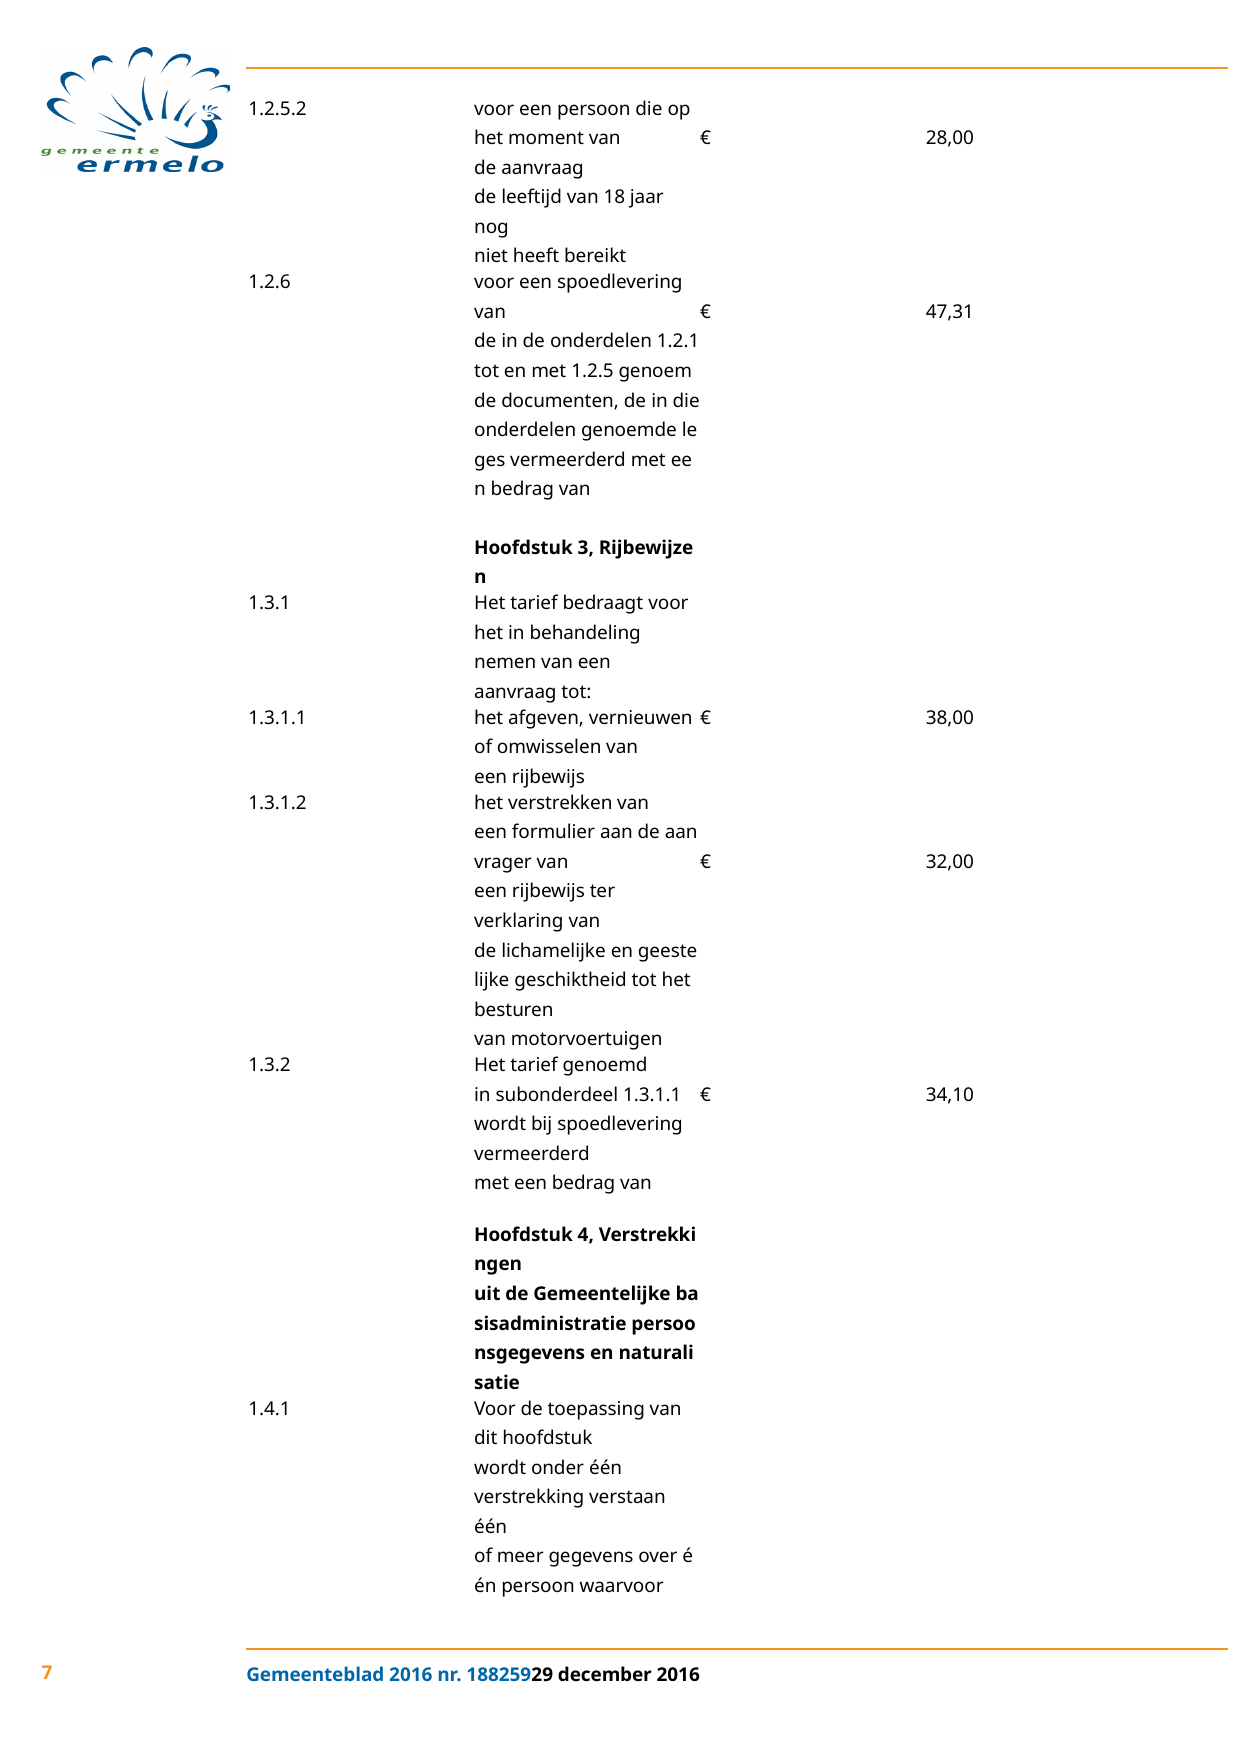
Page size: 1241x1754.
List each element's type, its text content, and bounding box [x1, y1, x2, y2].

table_cell 47,31 [926, 269, 1152, 501]
table_header [248, 534, 474, 589]
table_cell [926, 1195, 1152, 1221]
table_cell € [700, 1051, 926, 1195]
table_header Hoofdstuk 3, Rijbewijzen [474, 534, 700, 589]
table_cell € [700, 789, 926, 1051]
table_cell 38,00 [926, 704, 1152, 789]
table_cell [700, 1195, 926, 1221]
table_cell Het tarief genoemd in subonderdeel 1.3.1.1 wordt bij spoedlevering vermeerderd met een bedrag van [474, 1051, 700, 1195]
table_cell 1.3.1 [248, 590, 474, 704]
table_cell voor een spoedlevering van de in de onderdelen 1.2.1 tot en met 1.2.5 genoemde documenten, de in die onderdelen genoemde leges vermeerderd met een bedrag van [474, 269, 700, 501]
table_cell Hoofdstuk 4, Verstrekkingen uit de Gemeentelijke basisadministratie persoonsgegevens en naturalisatie [474, 1221, 700, 1395]
table_cell 1.4.1 [248, 1395, 474, 1598]
table_cell [248, 1195, 474, 1221]
table_cell [926, 590, 1152, 704]
table_cell Het tarief bedraagt voor het in behandeling nemen van een aanvraag tot: [474, 590, 700, 704]
table_cell 28,00 [926, 95, 1152, 268]
table_header [926, 534, 1152, 589]
table_cell het afgeven, vernieuwen of omwisselen van een rijbewijs [474, 704, 700, 789]
table_cell Voor de toepassing van dit hoofdstuk wordt onder één verstrekking verstaan één of meer gegevens over één persoon waarvoor [474, 1395, 700, 1598]
table_cell [700, 590, 926, 704]
table_cell 1.2.6 [248, 269, 474, 501]
table_cell 32,00 [926, 789, 1152, 1051]
table_cell € [700, 269, 926, 501]
table_cell [700, 1395, 926, 1598]
table_cell [474, 1195, 700, 1221]
table_cell [248, 1221, 474, 1395]
table_cell [926, 1395, 1152, 1598]
table_cell [700, 1221, 926, 1395]
table_cell [926, 1221, 1152, 1395]
table_cell 1.3.2 [248, 1051, 474, 1195]
picture [41, 47, 231, 172]
table_cell € [700, 95, 926, 268]
table_header [700, 534, 926, 589]
table_cell 1.2.5.2 [248, 95, 474, 268]
table_cell 1.3.1.1 [248, 704, 474, 789]
table_cell voor een persoon die op het moment van de aanvraag de leeftijd van 18 jaar nog niet heeft bereikt [474, 95, 700, 268]
table_cell € [700, 704, 926, 789]
table_cell het verstrekken van een formulier aan de aanvrager van een rijbewijs ter verklaring van de lichamelijke en geestelijke geschiktheid tot het besturen van motorvoertuigen [474, 789, 700, 1051]
table_cell 34,10 [926, 1051, 1152, 1195]
table_cell 1.3.1.2 [248, 789, 474, 1051]
